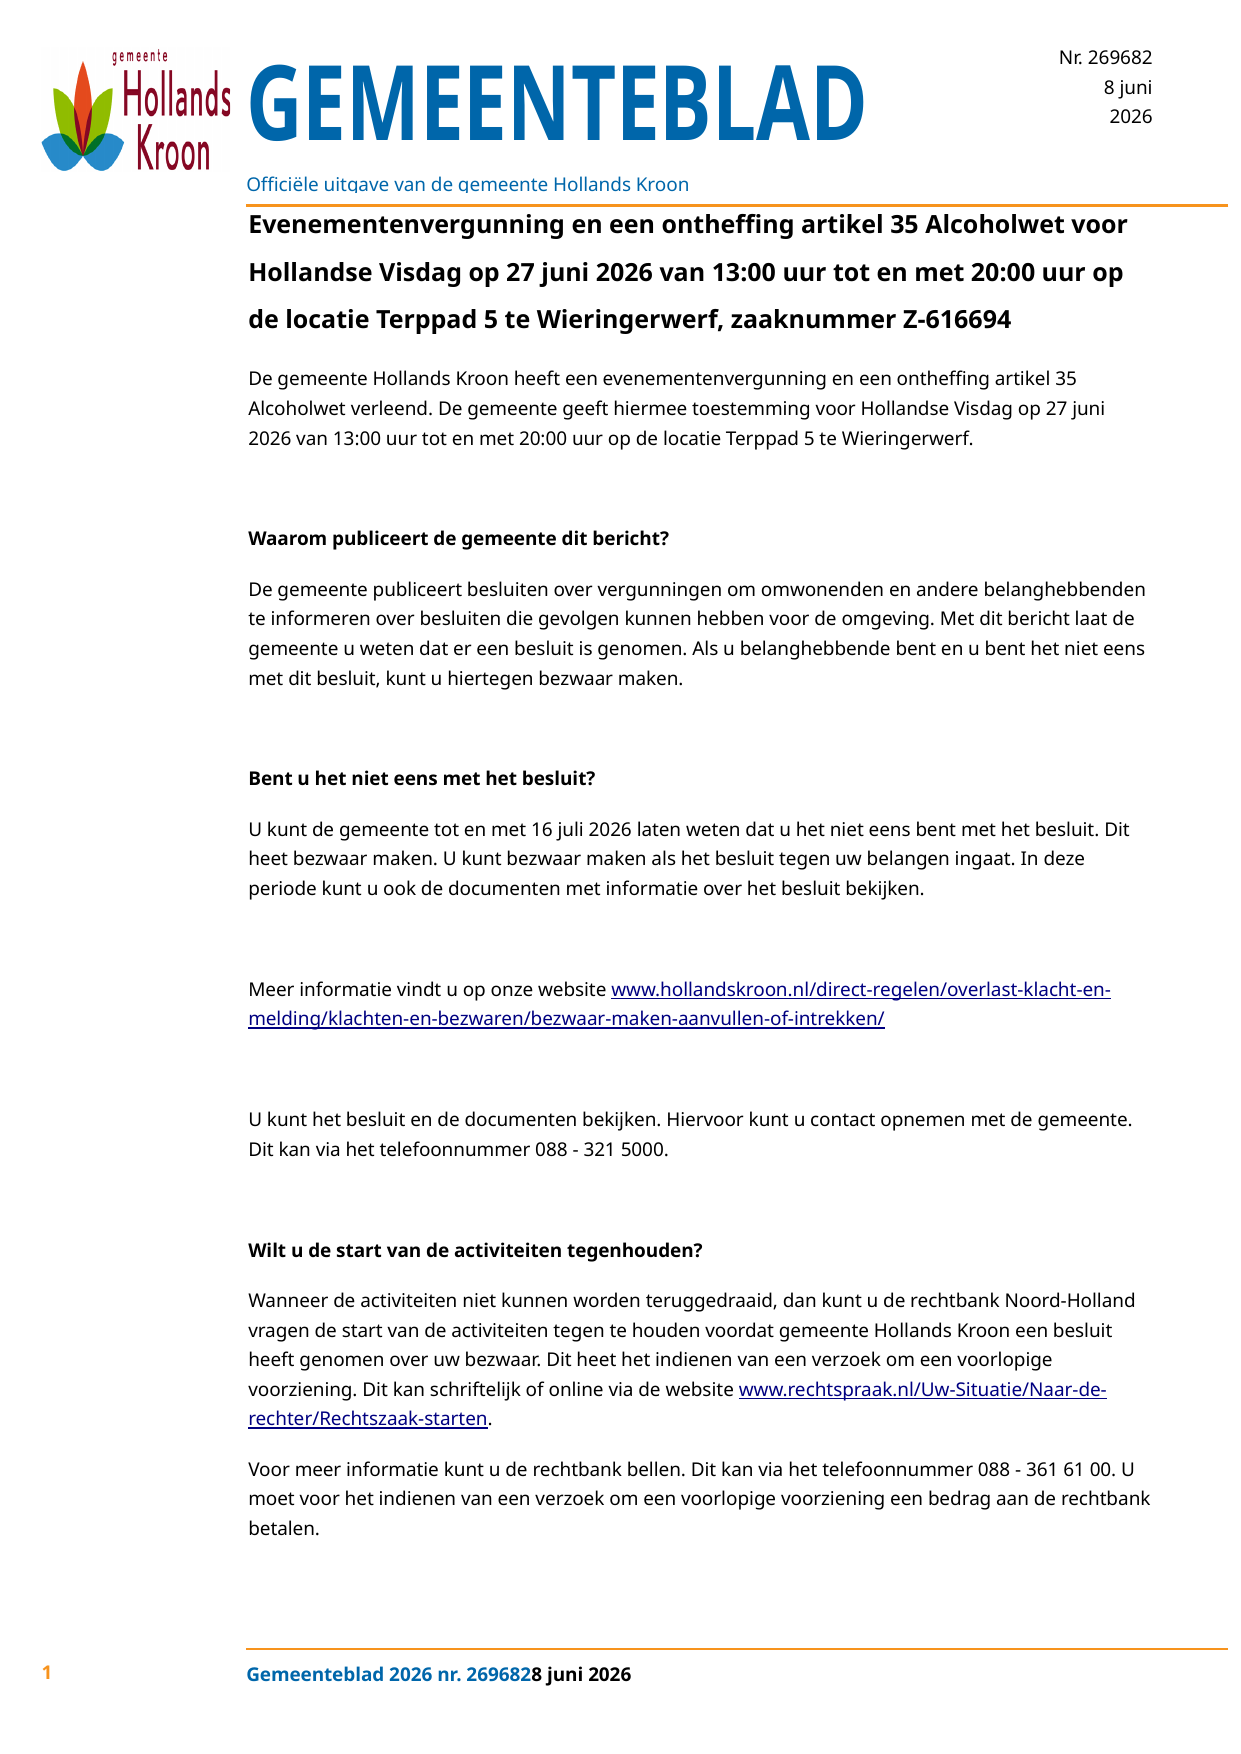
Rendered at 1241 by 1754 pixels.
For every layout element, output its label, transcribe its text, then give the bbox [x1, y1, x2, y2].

text De gemeente Hollands Kroon heeft een evenementenvergunning en een ontheffing artikel 35 Alcoholwet verleend. De gemeente geeft hiermee toestemming voor Hollandse Visdag op 27 juni 2026 van 13:00 uur tot en met 20:00 uur op de locatie Terppad 5 te Wieringerwerf. [248, 366, 1152, 450]
text Wanneer de activiteiten niet kunnen worden teruggedraaid, dan kunt u de rechtbank Noord-Holland vragen de start van de activiteiten tegen te houden voordat gemeente Hollands Kroon een besluit heeft genomen over uw bezwaar. Dit heet het indienen van een verzoek om een voorlopige voorziening. Dit kan schriftelijk of online via de website www.rechtspraak.nl/Uw-Situatie/Naar-de-rechter/Rechtszaak-starten. [248, 1287, 1152, 1431]
text De gemeente publiceert besluiten over vergunningen om omwonenden en andere belanghebbenden te informeren over besluiten die gevolgen kunnen hebben voor de omgeving. Met dit bericht laat de gemeente u weten dat er een besluit is genomen. Als u belanghebbende bent en u bent het niet eens met dit besluit, kunt u hiertegen bezwaar maken. [248, 576, 1152, 690]
text U kunt het besluit en de documenten bekijken. Hiervoor kunt u contact opnemen met de gemeente. Dit kan via het telefoonnummer 088 - 321 5000. [248, 1106, 1152, 1162]
text Meer informatie vindt u op onze website www.hollandskroon.nl/direct-regelen/overlast-klacht-en-melding/klachten-en-bezwaren/bezwaar-maken-aanvullen-of-intrekken/ [248, 976, 1152, 1031]
text Wilt u de start van de activiteiten tegenhouden? [248, 1237, 1152, 1262]
text Bent u het niet eens met het besluit? [248, 766, 1152, 791]
text Evenementenvergunning en een ontheffing artikel 35 Alcoholwet voor Hollandse Visdag op 27 juni 2026 van 13:00 uur tot en met 20:00 uur op de locatie Terppad 5 te Wieringerwerf, zaaknummer Z-616694 [248, 207, 1152, 336]
picture [41, 47, 231, 172]
text Waarom publiceert de gemeente dit bericht? [248, 526, 1152, 551]
text Voor meer informatie kunt u de rechtbank bellen. Dit kan via het telefoonnummer 088 - 361 61 00. U moet voor het indienen van een verzoek om een voorlopige voorziening een bedrag aan de rechtbank betalen. [248, 1456, 1152, 1541]
text U kunt de gemeente tot en met 16 juli 2026 laten weten dat u het niet eens bent met het besluit. Dit heet bezwaar maken. U kunt bezwaar maken als het besluit tegen uw belangen ingaat. In deze periode kunt u ook de documenten met informatie over het besluit bekijken. [248, 816, 1152, 901]
